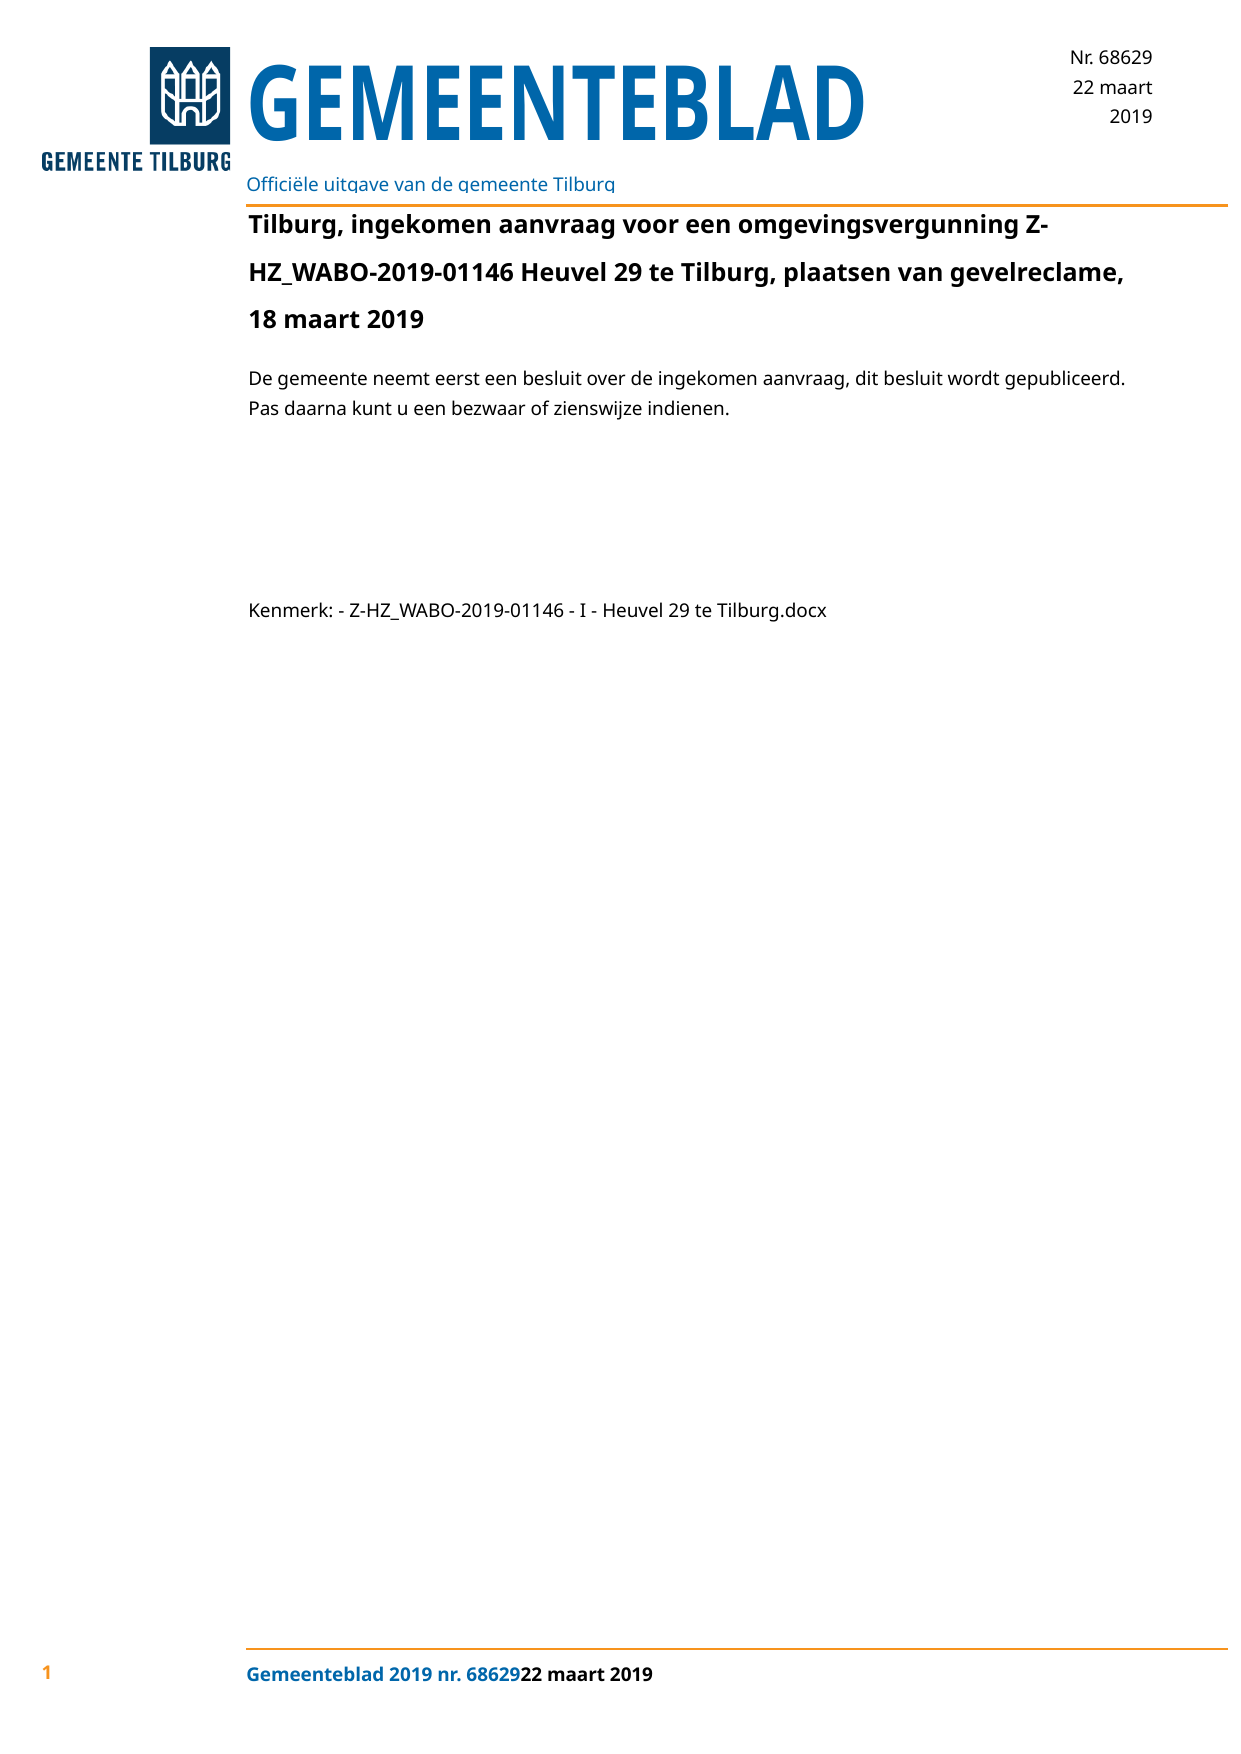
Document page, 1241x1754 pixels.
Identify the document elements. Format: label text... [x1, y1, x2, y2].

text Tilburg, ingekomen aanvraag voor een omgevingsvergunning Z-HZ_WABO-2019-01146 Heuvel 29 te Tilburg, plaatsen van gevelreclame, 18 maart 2019 [248, 207, 1152, 336]
text Kenmerk: - Z-HZ_WABO-2019-01146 - I - Heuvel 29 te Tilburg.docx [248, 597, 1152, 622]
text De gemeente neemt eerst een besluit over de ingekomen aanvraag, dit besluit wordt gepubliceerd. Pas daarna kunt u een bezwaar of zienswijze indienen. [248, 366, 1152, 421]
picture [41, 47, 231, 172]
